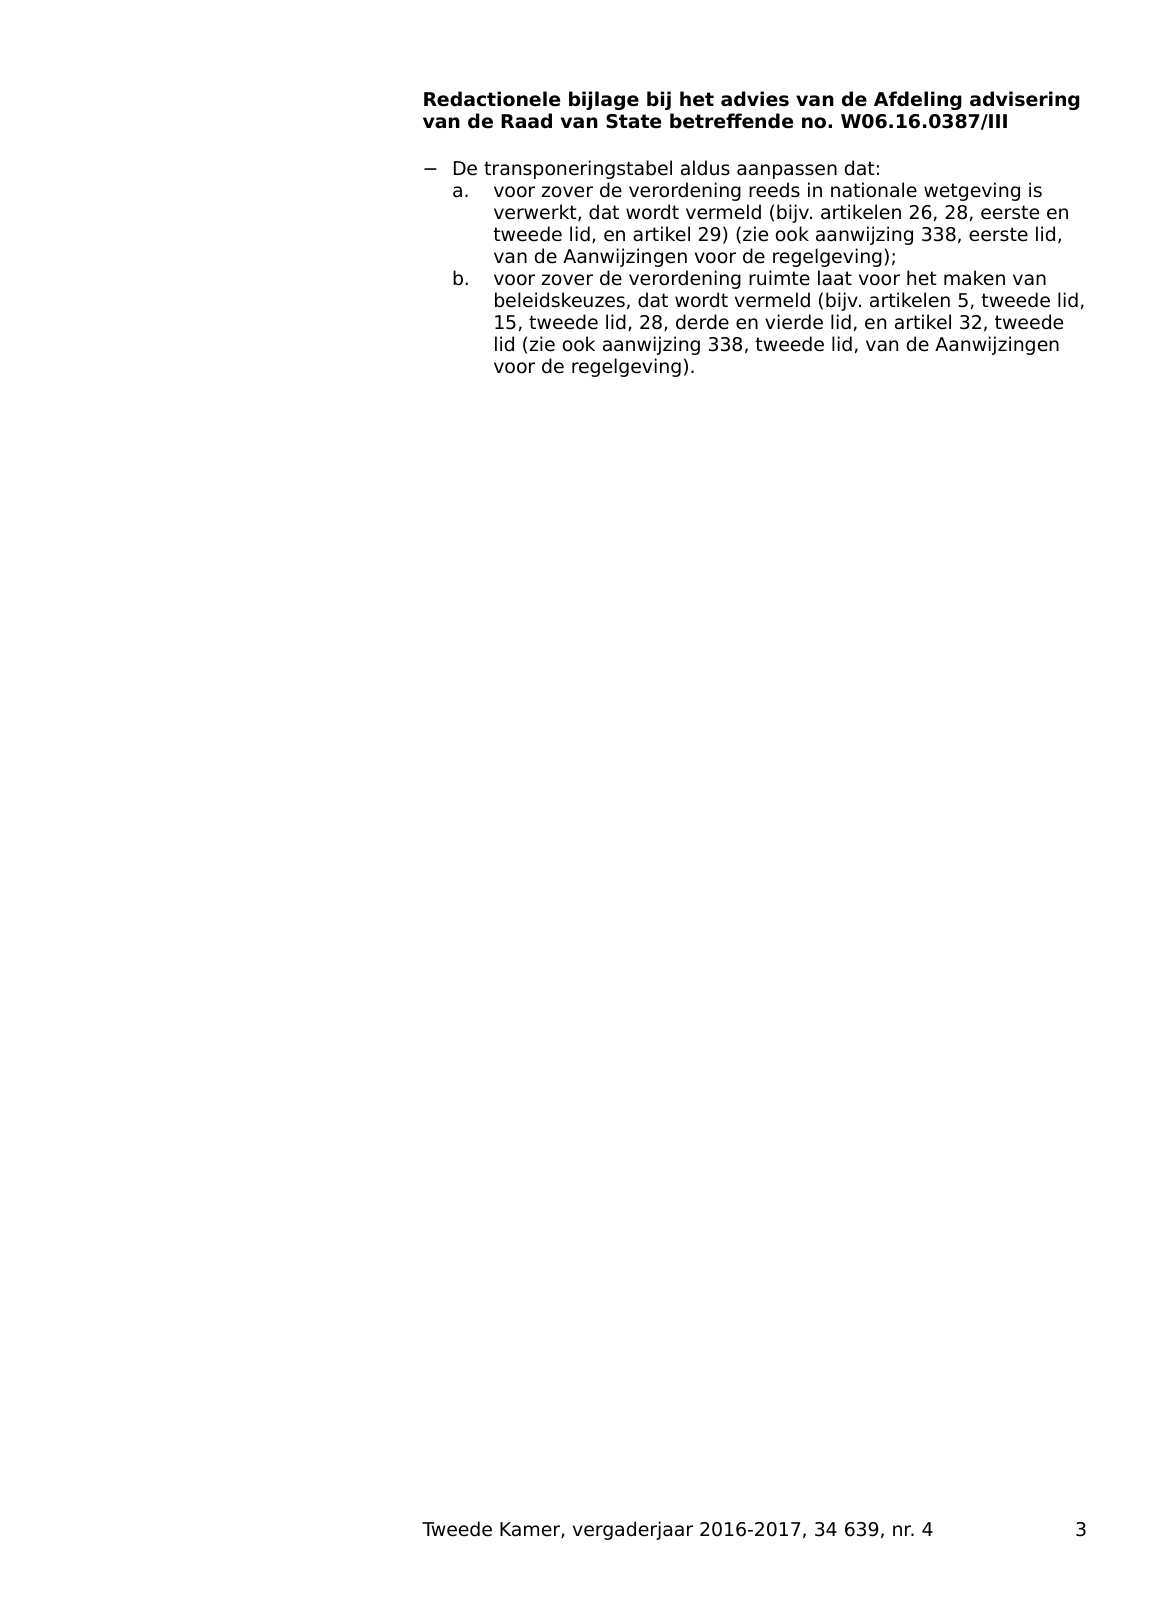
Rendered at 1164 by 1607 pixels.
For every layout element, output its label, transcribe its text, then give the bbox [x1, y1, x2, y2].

text a. voor zover de verordening reeds in nationale wetgeving is verwerkt, dat wordt vermeld (bijv. artikelen 26, 28, eerste en tweede lid, en artikel 29) (zie ook aanwijzing 338, eerste lid, van de Aanwijzingen voor de regelgeving); [452, 180, 1087, 268]
text − De transponeringstabel aldus aanpassen dat: [422, 158, 1087, 180]
text b. voor zover de verordening ruimte laat voor het maken van beleidskeuzes, dat wordt vermeld (bijv. artikelen 5, tweede lid, 15, tweede lid, 28, derde en vierde lid, en artikel 32, tweede lid (zie ook aanwijzing 338, tweede lid, van de Aanwijzingen voor de regelgeving). [452, 268, 1087, 378]
subtitle Redactionele bijlage bij het advies van de Afdeling advisering van de Raad van State betreffende no. W06.16.0387/III [77, 89, 1087, 133]
